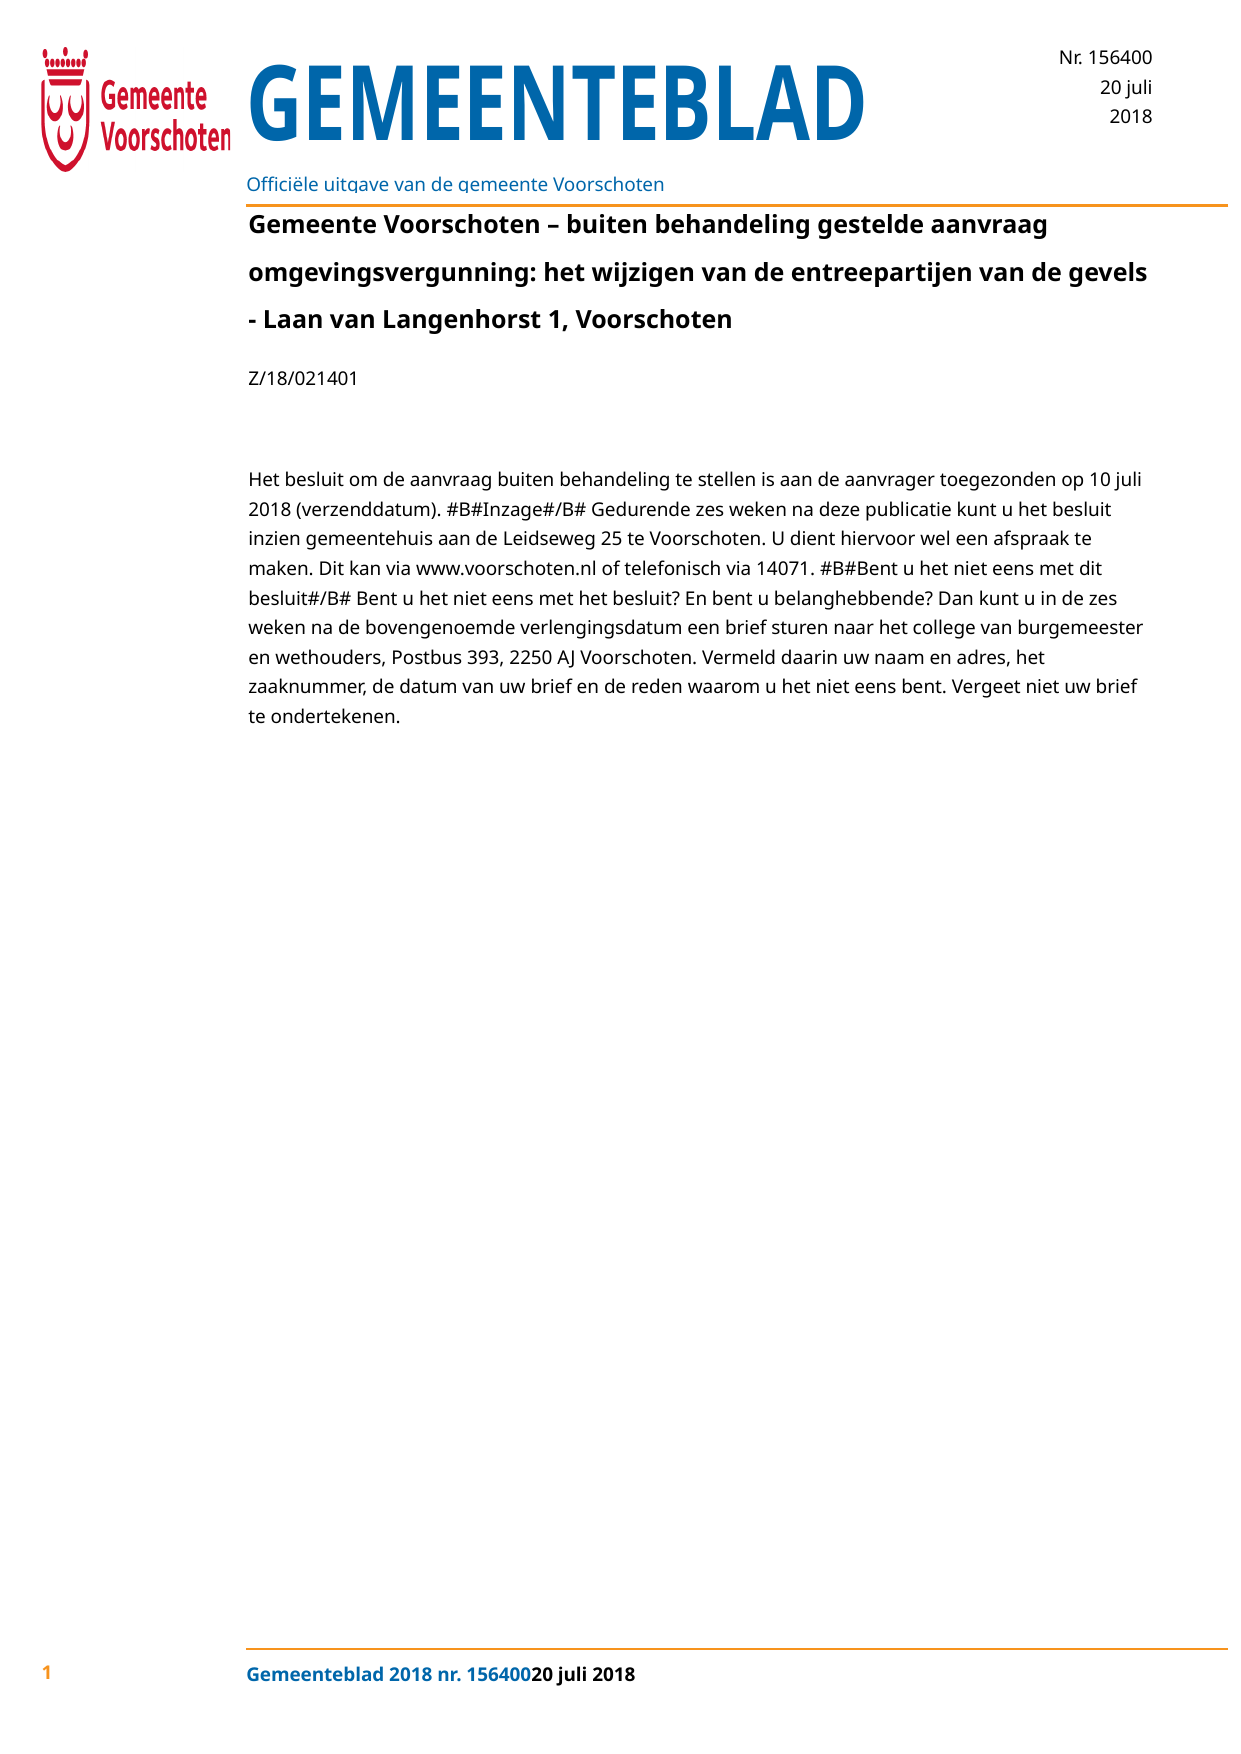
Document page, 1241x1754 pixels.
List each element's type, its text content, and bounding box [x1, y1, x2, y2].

text Het besluit om de aanvraag buiten behandeling te stellen is aan de aanvrager toegezonden op 10 juli 2018 (verzenddatum). #B#Inzage#/B# Gedurende zes weken na deze publicatie kunt u het besluit inzien gemeentehuis aan de Leidseweg 25 te Voorschoten. U dient hiervoor wel een afspraak te maken. Dit kan via www.voorschoten.nl of telefonisch via 14071. #B#Bent u het niet eens met dit besluit#/B# Bent u het niet eens met het besluit? En bent u belanghebbende? Dan kunt u in de zes weken na de bovengenoemde verlengingsdatum een brief sturen naar het college van burgemeester en wethouders, Postbus 393, 2250 AJ Voorschoten. Vermeld daarin uw naam en adres, het zaaknummer, de datum van uw brief en de reden waarom u het niet eens bent. Vergeet niet uw brief te ondertekenen. [248, 466, 1152, 729]
text Gemeente Voorschoten – buiten behandeling gestelde aanvraag omgevingsvergunning: het wijzigen van de entreepartijen van de gevels - Laan van Langenhorst 1, Voorschoten [248, 207, 1152, 336]
picture [41, 47, 231, 172]
text Z/18/021401 [248, 366, 1152, 391]
